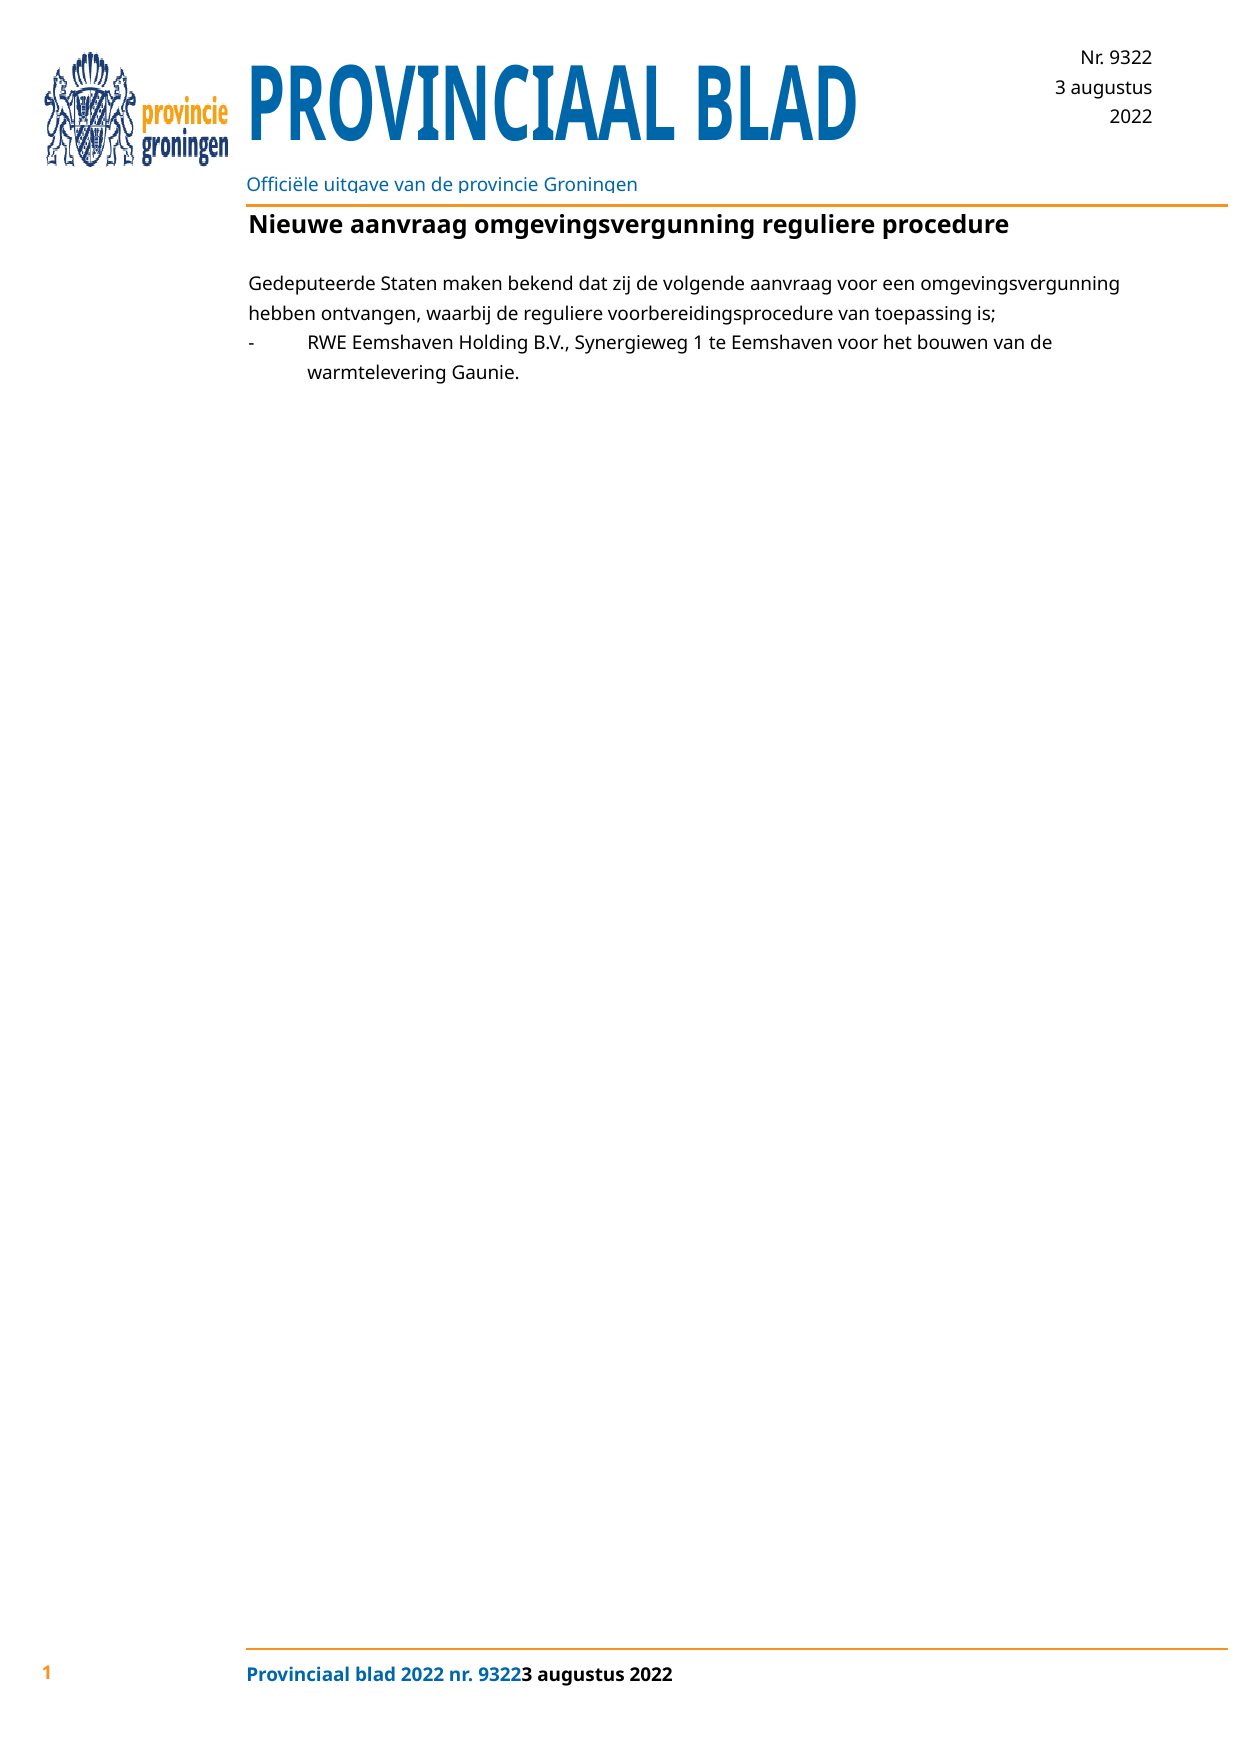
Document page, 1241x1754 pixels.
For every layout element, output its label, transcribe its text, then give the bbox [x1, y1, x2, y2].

text Nieuwe aanvraag omgevingsvergunning reguliere procedure [248, 207, 1152, 241]
list RWE Eemshaven Holding B.V., Synergieweg 1 te Eemshaven voor het bouwen van de warmtelevering Gaunie. [248, 329, 1152, 385]
picture [41, 47, 231, 172]
text Gedeputeerde Staten maken bekend dat zij de volgende aanvraag voor een omgevingsvergunning hebben ontvangen, waarbij de reguliere voorbereidingsprocedure van toepassing is; [248, 270, 1152, 326]
